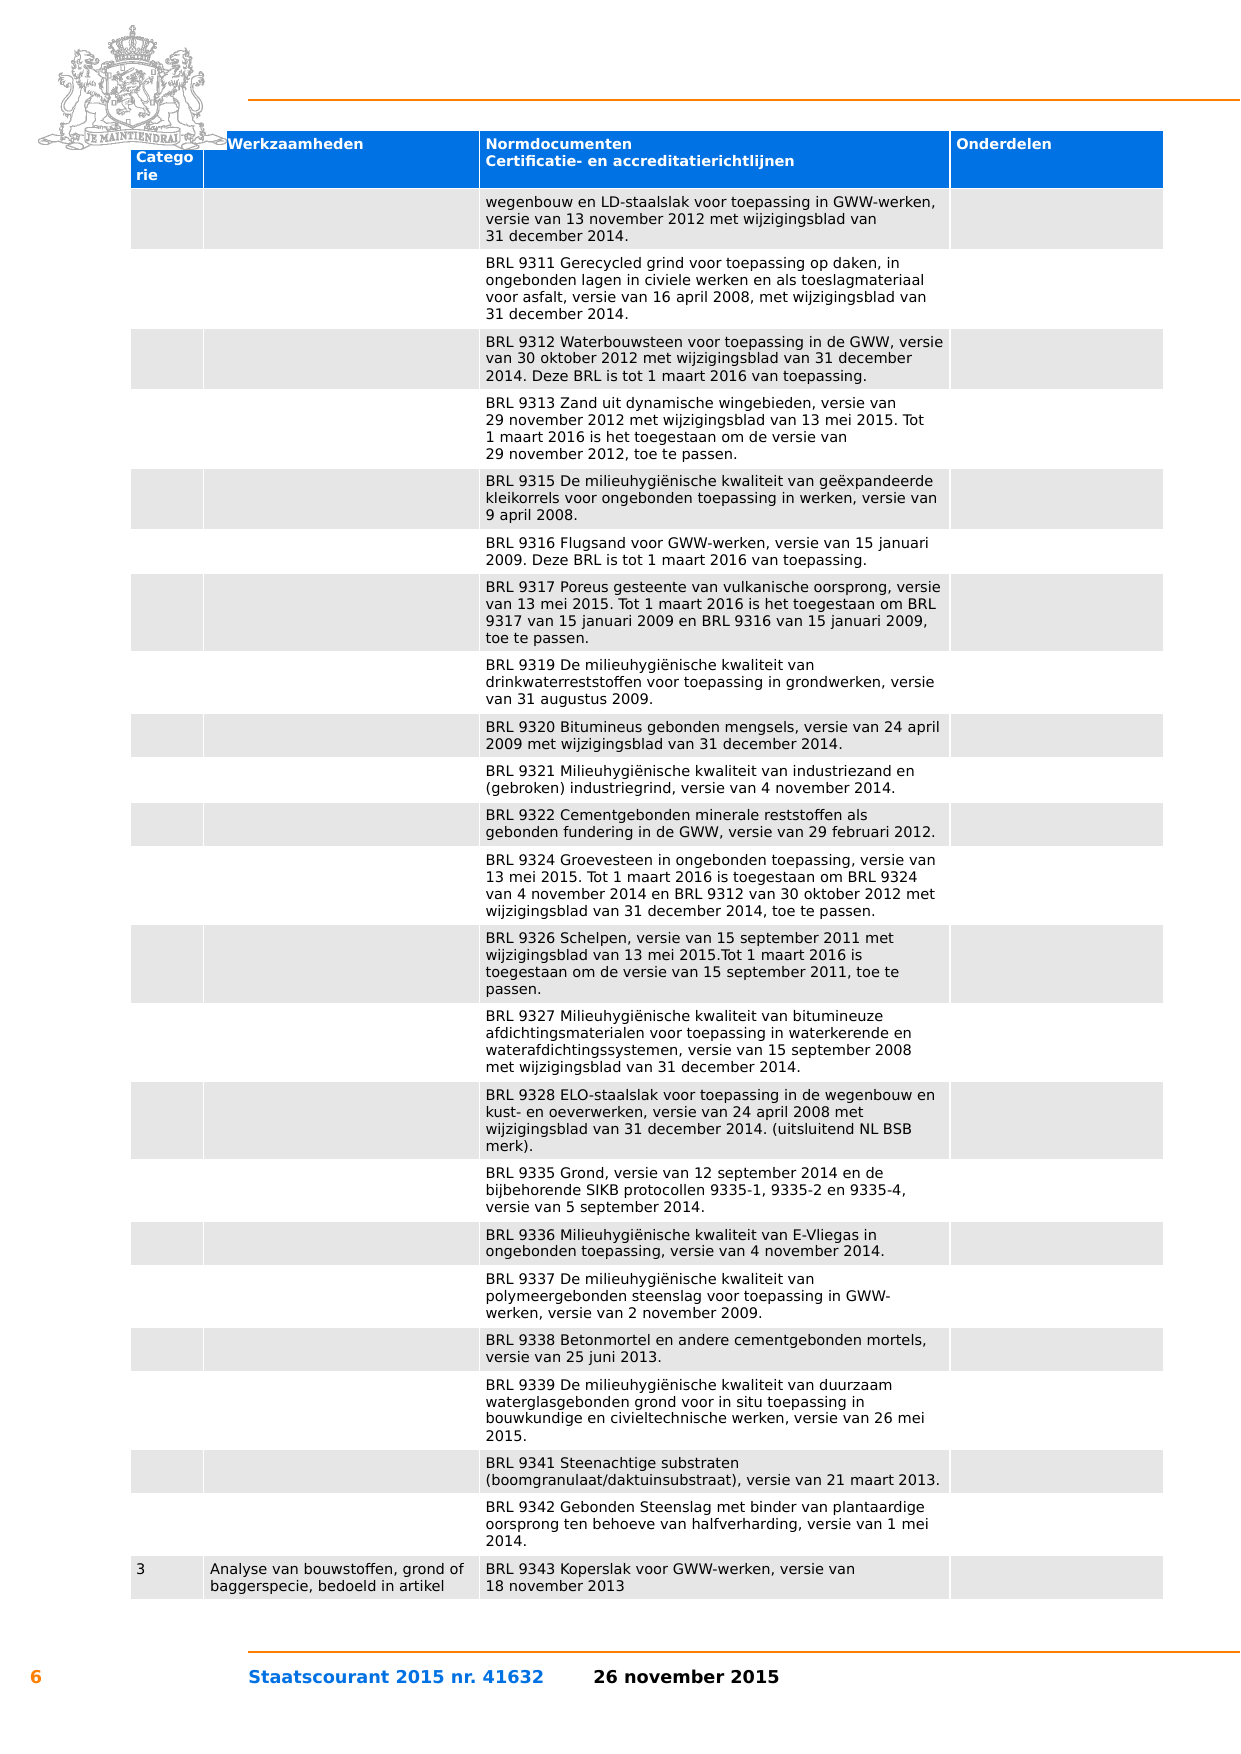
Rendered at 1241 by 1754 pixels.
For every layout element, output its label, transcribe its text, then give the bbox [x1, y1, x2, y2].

table_cell [951, 189, 1163, 249]
table_cell BRL 9312 Waterbouwsteen voor toepassing in de GWW, versie van 30 oktober 2012 met wijzigingsblad van 31 december 2014. Deze BRL is tot 1 maart 2016 van toepassing. [480, 329, 949, 389]
table_cell [204, 1160, 479, 1221]
table_cell [204, 925, 479, 1003]
table_cell [131, 1372, 203, 1449]
table_cell BRL 9317 Poreus gesteente van vulkanische oorsprong, versie van 13 mei 2015. Tot 1 maart 2016 is het toegestaan om BRL 9317 van 15 januari 2009 en BRL 9316 van 15 januari 2009, toe te passen. [480, 574, 949, 651]
table_header Onderdelen [951, 131, 1163, 188]
table_cell BRL 9315 De milieuhygiënische kwaliteit van geëxpandeerde kleikorrels voor ongebonden toepassing in werken, versie van 9 april 2008. [480, 469, 949, 529]
table_cell [951, 469, 1163, 529]
table_cell [131, 390, 203, 467]
table_cell BRL 9327 Milieuhygiënische kwaliteit van bitumineuze afdichtingsmaterialen voor toepassing in waterkerende en waterafdichtingssystemen, versie van 15 september 2008 met wijzigingsblad van 31 december 2014. [480, 1004, 949, 1081]
table_cell [131, 329, 203, 389]
table_cell [951, 847, 1163, 924]
table_cell [204, 653, 479, 713]
table_cell [204, 390, 479, 467]
table_cell [951, 653, 1163, 713]
table_cell [204, 1495, 479, 1555]
table_cell [204, 1222, 479, 1265]
table_cell BRL 9322 Cementgebonden minerale reststoffen als gebonden fundering in de GWW, versie van 29 februari 2012. [480, 803, 949, 846]
table_cell BRL 9326 Schelpen, versie van 15 september 2011 met wijzigingsblad van 13 mei 2015.Tot 1 maart 2016 is toegestaan om de versie van 15 september 2011, toe te passen. [480, 925, 949, 1003]
table_cell [204, 329, 479, 389]
table_header Werkzaamheden [204, 131, 479, 188]
table_cell Analyse van bouwstoffen, grond of baggerspecie, bedoeld in artikel [204, 1556, 479, 1599]
table_cell [951, 1082, 1163, 1159]
table_cell [131, 1450, 203, 1493]
table_cell [131, 758, 203, 802]
table_cell BRL 9342 Gebonden Steenslag met binder van plantaardige oorsprong ten behoeve van halfverharding, versie van 1 mei 2014. [480, 1495, 949, 1555]
table_cell BRL 9338 Betonmortel en andere cementgebonden mortels, versie van 25 juni 2013. [480, 1328, 949, 1371]
table_cell [131, 189, 203, 249]
table_cell [204, 803, 479, 846]
table_cell [204, 1266, 479, 1326]
table_cell BRL 9311 Gerecycled grind voor toepassing op daken, in ongebonden lagen in civiele werken en als toeslagmateriaal voor asfalt, versie van 16 april 2008, met wijzigingsblad van 31 december 2014. [480, 250, 949, 328]
table_cell [951, 803, 1163, 846]
table_cell [131, 1082, 203, 1159]
table_cell [951, 530, 1163, 573]
table_cell BRL 9339 De milieuhygiënische kwaliteit van duurzaam waterglasgebonden grond voor in situ toepassing in bouwkundige en civieltechnische werken, versie van 26 mei 2015. [480, 1372, 949, 1449]
table_cell BRL 9320 Bitumineus gebonden mengsels, versie van 24 april 2009 met wijzigingsblad van 31 december 2014. [480, 714, 949, 757]
table_header Normdocumenten Certificatie- en accreditatierichtlijnen [480, 131, 949, 188]
table_cell [951, 250, 1163, 328]
table_cell [951, 1495, 1163, 1555]
table_cell BRL 9319 De milieuhygiënische kwaliteit van drinkwaterreststoffen voor toepassing in grondwerken, versie van 31 augustus 2009. [480, 653, 949, 713]
table_cell BRL 9316 Flugsand voor GWW-werken, versie van 15 januari 2009. Deze BRL is tot 1 maart 2016 van toepassing. [480, 530, 949, 573]
table_cell [951, 1266, 1163, 1326]
table_cell [204, 574, 479, 651]
table_cell [204, 250, 479, 328]
table_cell BRL 9337 De milieuhygiënische kwaliteit van polymeergebonden steenslag voor toepassing in GWW-werken, versie van 2 november 2009. [480, 1266, 949, 1326]
table_cell [951, 1328, 1163, 1371]
table_cell BRL 9313 Zand uit dynamische wingebieden, versie van 29 november 2012 met wijzigingsblad van 13 mei 2015. Tot 1 maart 2016 is het toegestaan om de versie van 29 november 2012, toe te passen. [480, 390, 949, 467]
table_cell [131, 574, 203, 651]
table_cell [204, 469, 479, 529]
table_cell [131, 1160, 203, 1221]
table_cell [204, 758, 479, 802]
table_cell [131, 250, 203, 328]
table_cell [131, 847, 203, 924]
table_cell [951, 1372, 1163, 1449]
table_cell wegenbouw en LD-staalslak voor toepassing in GWW-werken, versie van 13 november 2012 met wijzigingsblad van 31 december 2014. [480, 189, 949, 249]
table_cell [204, 1004, 479, 1081]
table_cell [204, 847, 479, 924]
table_cell [131, 530, 203, 573]
table_cell [131, 1222, 203, 1265]
table_cell [204, 1372, 479, 1449]
table_cell [951, 329, 1163, 389]
table_cell [204, 1450, 479, 1493]
table_cell [204, 189, 479, 249]
table_cell BRL 9321 Milieuhygiënische kwaliteit van industriezand en (gebroken) industriegrind, versie van 4 november 2014. [480, 758, 949, 802]
table_cell [204, 530, 479, 573]
table_cell [951, 758, 1163, 802]
table_cell [204, 1082, 479, 1159]
table_cell [131, 714, 203, 757]
table_cell BRL 9336 Milieuhygiënische kwaliteit van E-Vliegas in ongebonden toepassing, versie van 4 november 2014. [480, 1222, 949, 1265]
table_cell [951, 1004, 1163, 1081]
table_cell [951, 1222, 1163, 1265]
table_cell [951, 1160, 1163, 1221]
table_cell [131, 803, 203, 846]
table_cell [951, 1450, 1163, 1493]
table_cell [951, 714, 1163, 757]
table_cell [951, 925, 1163, 1003]
table_cell BRL 9328 ELO-staalslak voor toepassing in de wegenbouw en kust- en oeverwerken, versie van 24 april 2008 met wijzigingsblad van 31 december 2014. (uitsluitend NL BSB merk). [480, 1082, 949, 1159]
table_cell BRL 9341 Steenachtige substraten (boomgranulaat/daktuinsubstraat), versie van 21 maart 2013. [480, 1450, 949, 1493]
table_header Categorie [131, 150, 203, 188]
table_cell [951, 1556, 1163, 1599]
table_cell [951, 574, 1163, 651]
table_cell 3 [131, 1556, 203, 1599]
table_cell [131, 469, 203, 529]
table_cell [951, 390, 1163, 467]
table_cell [131, 1328, 203, 1371]
table_cell [131, 653, 203, 713]
table_cell BRL 9335 Grond, versie van 12 september 2014 en de bijbehorende SIKB protocollen 9335-1, 9335-2 en 9335-4, versie van 5 september 2014. [480, 1160, 949, 1221]
picture [38, 25, 227, 150]
table_cell [204, 714, 479, 757]
table_cell [131, 925, 203, 1003]
table_cell [131, 1004, 203, 1081]
table_cell [204, 1328, 479, 1371]
table_cell [131, 1495, 203, 1555]
table_cell BRL 9324 Groevesteen in ongebonden toepassing, versie van 13 mei 2015. Tot 1 maart 2016 is toegestaan om BRL 9324 van 4 november 2014 en BRL 9312 van 30 oktober 2012 met wijzigingsblad van 31 december 2014, toe te passen. [480, 847, 949, 924]
table_cell BRL 9343 Koperslak voor GWW-werken, versie van 18 november 2013 [480, 1556, 949, 1599]
table_cell [131, 1266, 203, 1326]
